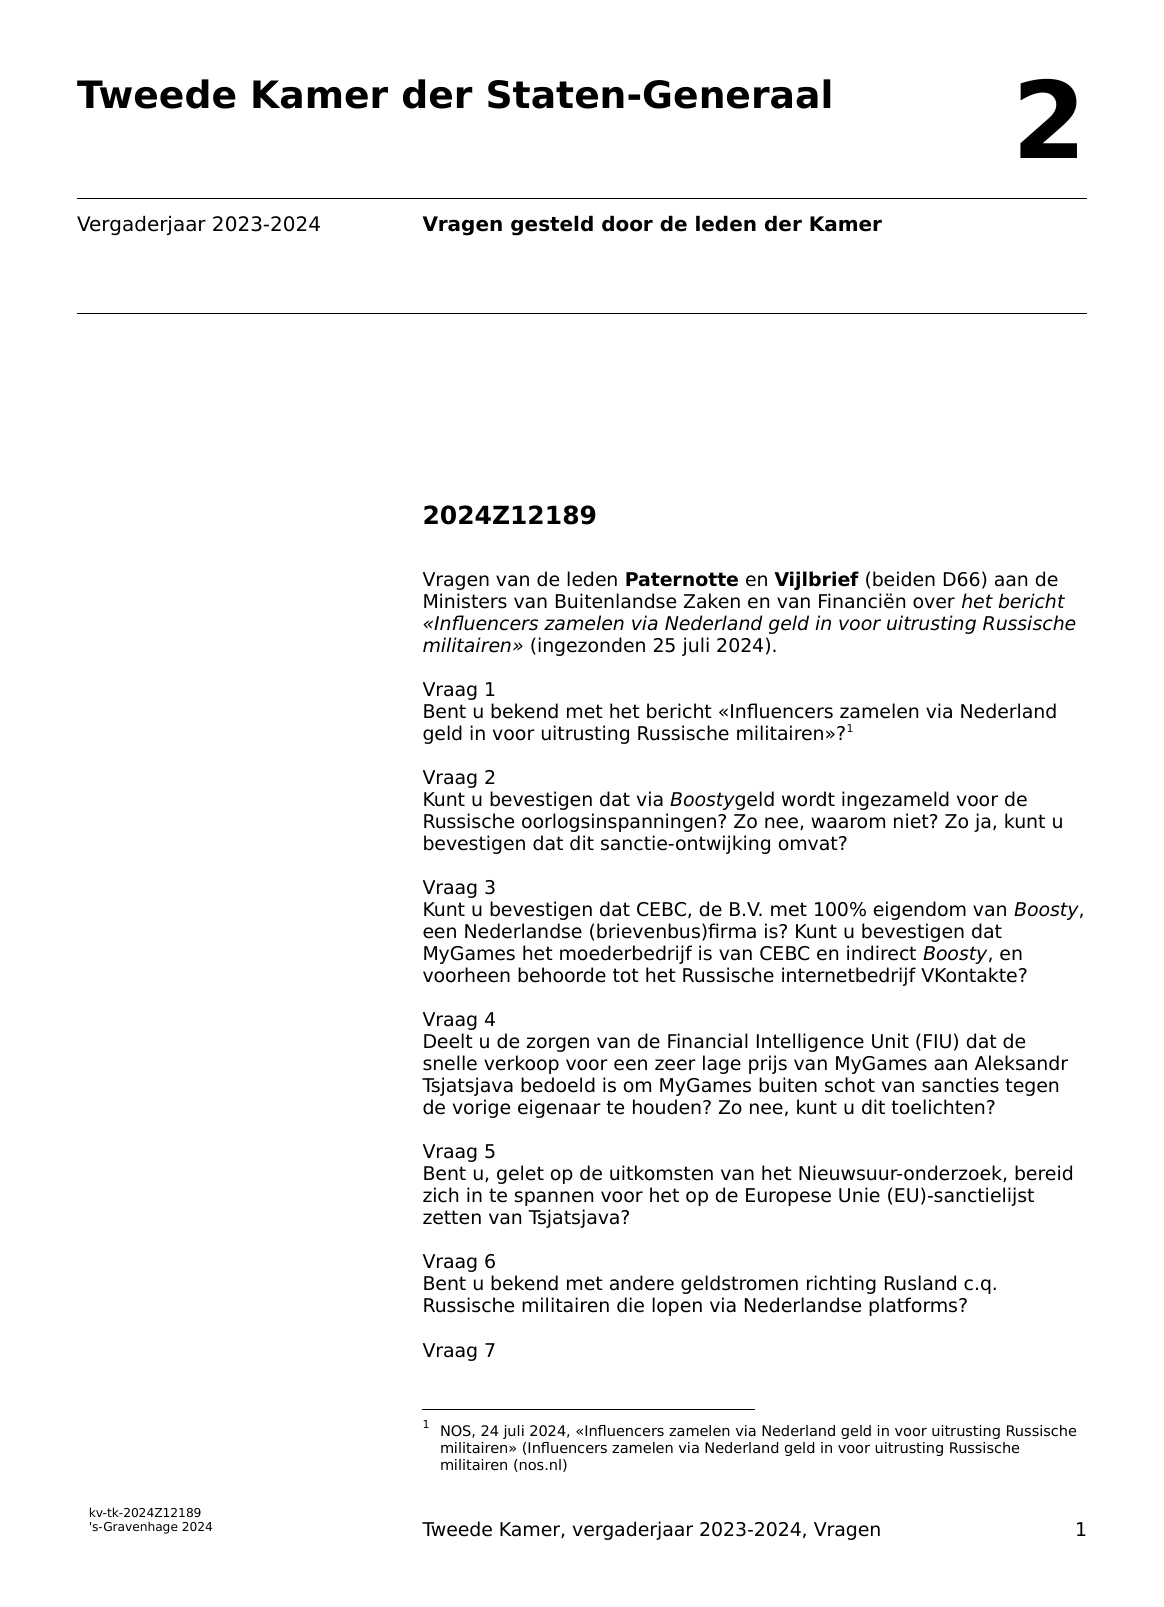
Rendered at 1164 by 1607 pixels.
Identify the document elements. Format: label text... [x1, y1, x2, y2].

text Kunt u bevestigen dat via Boostygeld wordt ingezameld voor de Russische oorlogsinspanningen? Zo nee, waarom niet? Zo ja, kunt u bevestigen dat dit sanctie-ontwijking omvat? [422, 789, 1087, 855]
text kv-tk-2024Z12189 [88, 1506, 323, 1520]
text 2024Z12189 [422, 501, 1087, 531]
table_header Tweede Kamer der Staten-Generaal [77, 59, 886, 198]
text Vraag 1 [422, 679, 1087, 701]
text Bent u, gelet op de uitkomsten van het Nieuwsuur-onderzoek, bereid zich in te spannen voor het op de Europese Unie (EU)-sanctielijst zetten van Tsjatsjava? [422, 1163, 1087, 1229]
text Vragen van de leden Paternotte en Vijlbrief (beiden D66) aan de Ministers van Buitenlandse Zaken en van Financiën over het bericht «Influencers zamelen via Nederland geld in voor uitrusting Russische militairen» (ingezonden 25 juli 2024). [422, 569, 1087, 657]
text Vraag 5 [422, 1141, 1087, 1163]
text Vraag 4 [422, 1009, 1087, 1031]
text Vraag 3 [422, 877, 1087, 899]
text Vraag 7 [422, 1339, 1087, 1361]
table_cell Vergaderjaar 2023-2024 [77, 199, 422, 313]
text 's-Gravenhage 2024 [88, 1520, 323, 1534]
text Vraag 6 [422, 1251, 1087, 1273]
text Kunt u bevestigen dat CEBC, de B.V. met 100% eigendom van Boosty, een Nederlandse (brievenbus)firma is? Kunt u bevestigen dat MyGames het moederbedrijf is van CEBC en indirect Boosty, en voorheen behoorde tot het Russische internetbedrijf VKontakte? [422, 899, 1087, 987]
text Vraag 2 [422, 767, 1087, 789]
text NOS, 24 juli 2024, «Influencers zamelen via Nederland geld in voor uitrusting Russische militairen» (Influencers zamelen via Nederland geld in voor uitrusting Russische militairen (nos.nl) [422, 1418, 1087, 1474]
table_cell Vragen gesteld door de leden der Kamer [422, 199, 1087, 313]
text Bent u bekend met andere geldstromen richting Rusland c.q. Russische militairen die lopen via Nederlandse platforms? [422, 1273, 1087, 1317]
table_header 2 [886, 59, 1087, 198]
text Deelt u de zorgen van de Financial Intelligence Unit (FIU) dat de snelle verkoop voor een zeer lage prijs van MyGames aan Aleksandr Tsjatsjava bedoeld is om MyGames buiten schot van sancties tegen de vorige eigenaar te houden? Zo nee, kunt u dit toelichten? [422, 1031, 1087, 1119]
text Bent u bekend met het bericht «Influencers zamelen via Nederland geld in voor uitrusting Russische militairen»? [422, 701, 1087, 745]
